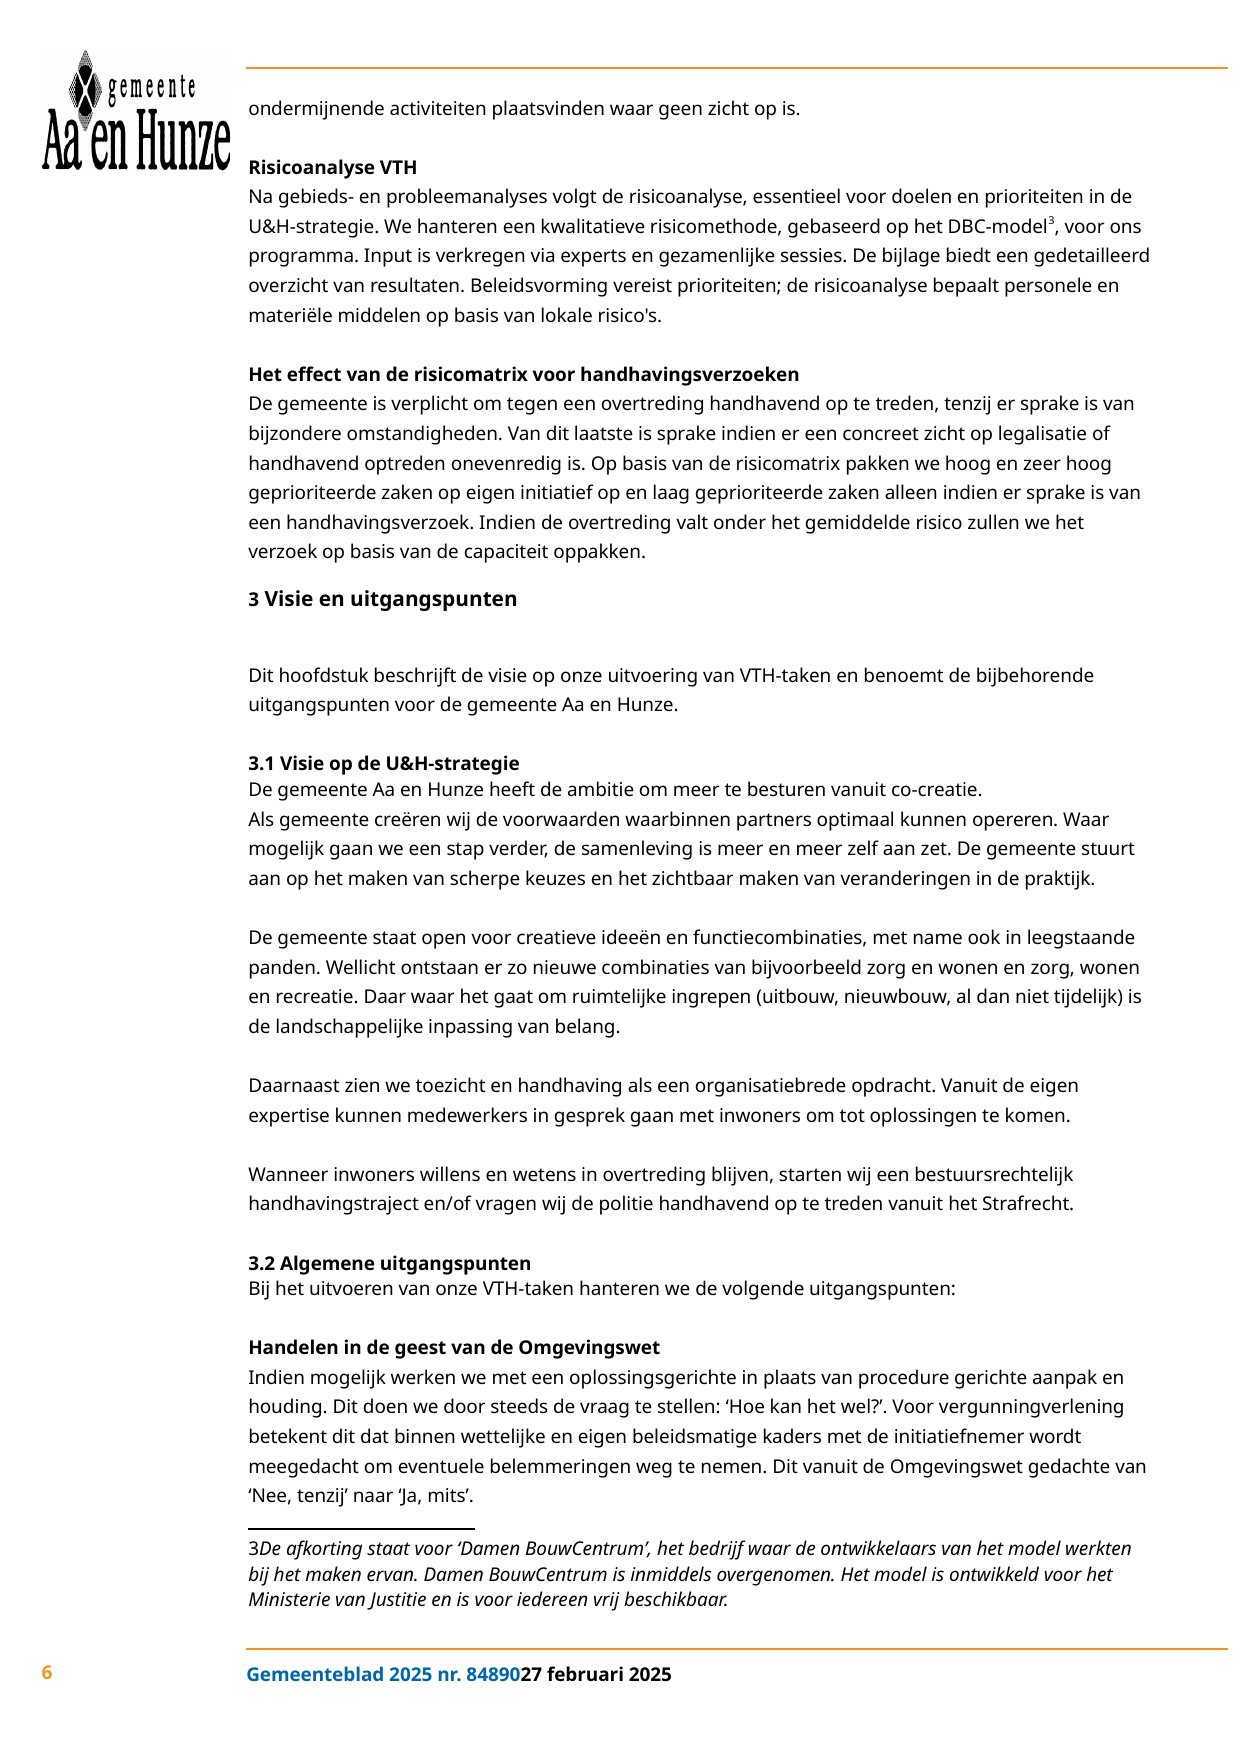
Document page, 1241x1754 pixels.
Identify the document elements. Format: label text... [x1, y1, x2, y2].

text ondermijnende activiteiten plaatsvinden waar geen zicht op is. [248, 95, 1152, 121]
picture [41, 47, 231, 172]
text Dit hoofdstuk beschrijft de visie op onze uitvoering van VTH-taken en benoemt de bijbehorende uitgangspunten voor de gemeente Aa en Hunze. [248, 662, 1152, 717]
text Na gebieds- en probleemanalyses volgt de risicoanalyse, essentieel voor doelen en prioriteiten in de U&H-strategie. We hanteren een kwalitatieve risicomethode, gebaseerd op het DBC-model, voor ons programma. Input is verkregen via experts en gezamenlijke sessies. De bijlage biedt een gedetailleerd overzicht van resultaten. Beleidsvorming vereist prioriteiten; de risicoanalyse bepaalt personele en materiële middelen op basis van lokale risico's. [248, 183, 1152, 328]
text Risicoanalyse VTH [248, 154, 1152, 180]
text 3.1 Visie op de U&H-strategie [248, 751, 1152, 776]
text De gemeente Aa en Hunze heeft de ambitie om meer te besturen vanuit co-creatie. [248, 776, 1152, 802]
text De gemeente is verplicht om tegen een overtreding handhavend op te treden, tenzij er sprake is van bijzondere omstandigheden. Van dit laatste is sprake indien er een concreet zicht op legalisatie of handhavend optreden onevenredig is. Op basis van de risicomatrix pakken we hoog en zeer hoog geprioriteerde zaken op eigen initiatief op en laag geprioriteerde zaken alleen indien er sprake is van een handhavingsverzoek. Indien de overtreding valt onder het gemiddelde risico zullen we het verzoek op basis van de capaciteit oppakken. [248, 391, 1152, 564]
text 3.2 Algemene uitgangspunten [248, 1250, 1152, 1275]
text Bij het uitvoeren van onze VTH-taken hanteren we de volgende uitgangspunten: [248, 1275, 1152, 1301]
text De afkorting staat voor ‘Damen BouwCentrum’, het bedrijf waar de ontwikkelaars van het model werkten bij het maken ervan. Damen BouwCentrum is inmiddels overgenomen. Het model is ontwikkeld voor het Ministerie van Justitie en is voor iedereen vrij beschikbaar. [248, 1535, 1152, 1612]
text Wanneer inwoners willens en wetens in overtreding blijven, starten wij een bestuursrechtelijk handhavingstraject en/of vragen wij de politie handhavend op te treden vanuit het Strafrecht. [248, 1161, 1152, 1216]
text Als gemeente creëren wij de voorwaarden waarbinnen partners optimaal kunnen opereren. Waar mogelijk gaan we een stap verder, de samenleving is meer en meer zelf aan zet. De gemeente stuurt aan op het maken van scherpe keuzes en het zichtbaar maken van veranderingen in de praktijk. [248, 806, 1152, 891]
text Handelen in de geest van de Omgevingswet [248, 1334, 1152, 1360]
text 3 Visie en uitgangspunten [248, 584, 1152, 613]
text Het effect van de risicomatrix voor handhavingsverzoeken [248, 361, 1152, 387]
text Daarnaast zien we toezicht en handhaving als een organisatiebrede opdracht. Vanuit de eigen expertise kunnen medewerkers in gesprek gaan met inwoners om tot oplossingen te komen. [248, 1072, 1152, 1127]
text Indien mogelijk werken we met een oplossingsgerichte in plaats van procedure gerichte aanpak en houding. Dit doen we door steeds de vraag te stellen: ‘Hoe kan het wel?’. Voor vergunningverlening betekent dit dat binnen wettelijke en eigen beleidsmatige kaders met de initiatiefnemer wordt meegedacht om eventuele belemmeringen weg te nemen. Dit vanuit de Omgevingswet gedachte van ‘Nee, tenzij’ naar ‘Ja, mits’. [248, 1364, 1152, 1508]
text De gemeente staat open voor creatieve ideeën en functiecombinaties, met name ook in leegstaande panden. Wellicht ontstaan er zo nieuwe combinaties van bijvoorbeeld zorg en wonen en zorg, wonen en recreatie. Daar waar het gaat om ruimtelijke ingrepen (uitbouw, nieuwbouw, al dan niet tijdelijk) is de landschappelijke inpassing van belang. [248, 924, 1152, 1039]
